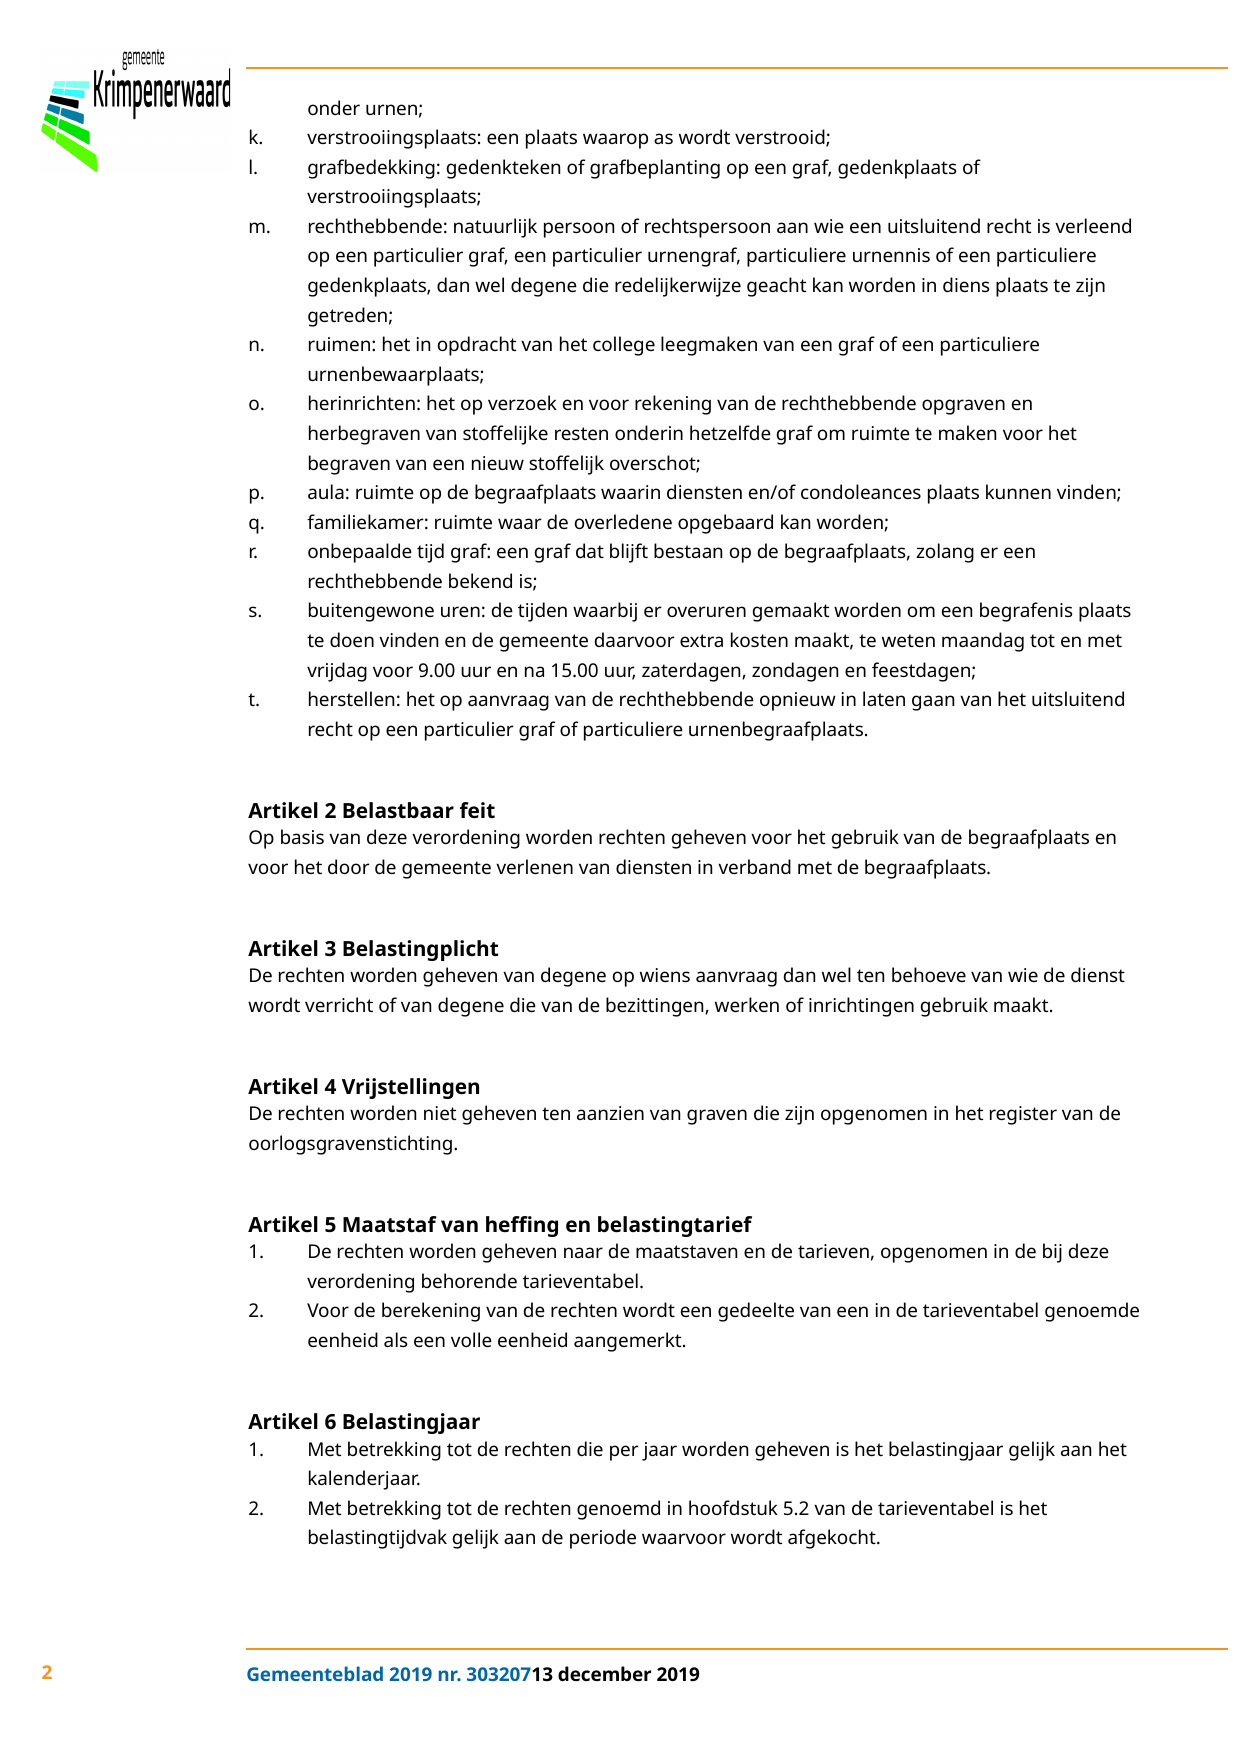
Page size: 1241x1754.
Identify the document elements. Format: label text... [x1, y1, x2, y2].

text Artikel 5 Maatstaf van heffing en belastingtarief [248, 1210, 1152, 1238]
list herstellen: het op aanvraag van de rechthebbende opnieuw in laten gaan van het uitsluitend recht op een particulier graf of particuliere urnenbegraafplaats. [248, 686, 1152, 742]
list herinrichten: het op verzoek en voor rekening van de rechthebbende opgraven en herbegraven van stoffelijke resten onderin hetzelfde graf om ruimte te maken voor het begraven van een nieuw stoffelijk overschot; [248, 391, 1152, 476]
list Met betrekking tot de rechten genoemd in hoofdstuk 5.2 van de tarieventabel is het belastingtijdvak gelijk aan de periode waarvoor wordt afgekocht. [248, 1495, 1152, 1550]
list Met betrekking tot de rechten die per jaar worden geheven is het belastingjaar gelijk aan het kalenderjaar. [248, 1436, 1152, 1491]
list ruimen: het in opdracht van het college leegmaken van een graf of een particuliere urnenbewaarplaats; [248, 331, 1152, 387]
text De rechten worden geheven van degene op wiens aanvraag dan wel ten behoeve van wie de dienst wordt verricht of van degene die van de bezittingen, werken of inrichtingen gebruik maakt. [248, 962, 1152, 1018]
list Voor de berekening van de rechten wordt een gedeelte van een in de tarieventabel genoemde eenheid als een volle eenheid aangemerkt. [248, 1298, 1152, 1353]
list aula: ruimte op de begraafplaats waarin diensten en/of condoleances plaats kunnen vinden; [248, 479, 1152, 505]
text Artikel 6 Belastingjaar [248, 1407, 1152, 1436]
text Artikel 3 Belastingplicht [248, 934, 1152, 962]
list buitengewone uren: de tijden waarbij er overuren gemaakt worden om een begrafenis plaats te doen vinden en de gemeente daarvoor extra kosten maakt, te weten maandag tot en met vrijdag voor 9.00 uur en na 15.00 uur, zaterdagen, zondagen en feestdagen; [248, 598, 1152, 683]
list rechthebbende: natuurlijk persoon of rechtspersoon aan wie een uitsluitend recht is verleend op een particulier graf, een particulier urnengraf, particuliere urnennis of een particuliere gedenkplaats, dan wel degene die redelijkerwijze geacht kan worden in diens plaats te zijn getreden; [248, 213, 1152, 328]
list verstrooiingsplaats: een plaats waarop as wordt verstrooid; [248, 124, 1152, 150]
text Artikel 4 Vrijstellingen [248, 1072, 1152, 1101]
text Op basis van deze verordening worden rechten geheven voor het gebruik van de begraafplaats en voor het door de gemeente verlenen van diensten in verband met de begraafplaats. [248, 824, 1152, 880]
list grafbedekking: gedenkteken of grafbeplanting op een graf, gedenkplaats of verstrooiingsplaats; [248, 154, 1152, 209]
list De rechten worden geheven naar de maatstaven en de tarieven, opgenomen in de bij deze verordening behorende tarieventabel. [248, 1238, 1152, 1294]
list onder urnen; [248, 95, 1152, 121]
text De rechten worden niet geheven ten aanzien van graven die zijn opgenomen in het register van de oorlogsgravenstichting. [248, 1101, 1152, 1156]
picture [41, 47, 231, 172]
list onbepaalde tijd graf: een graf dat blijft bestaan op de begraafplaats, zolang er een rechthebbende bekend is; [248, 538, 1152, 594]
list familiekamer: ruimte waar de overledene opgebaard kan worden; [248, 509, 1152, 535]
text Artikel 2 Belastbaar feit [248, 796, 1152, 824]
